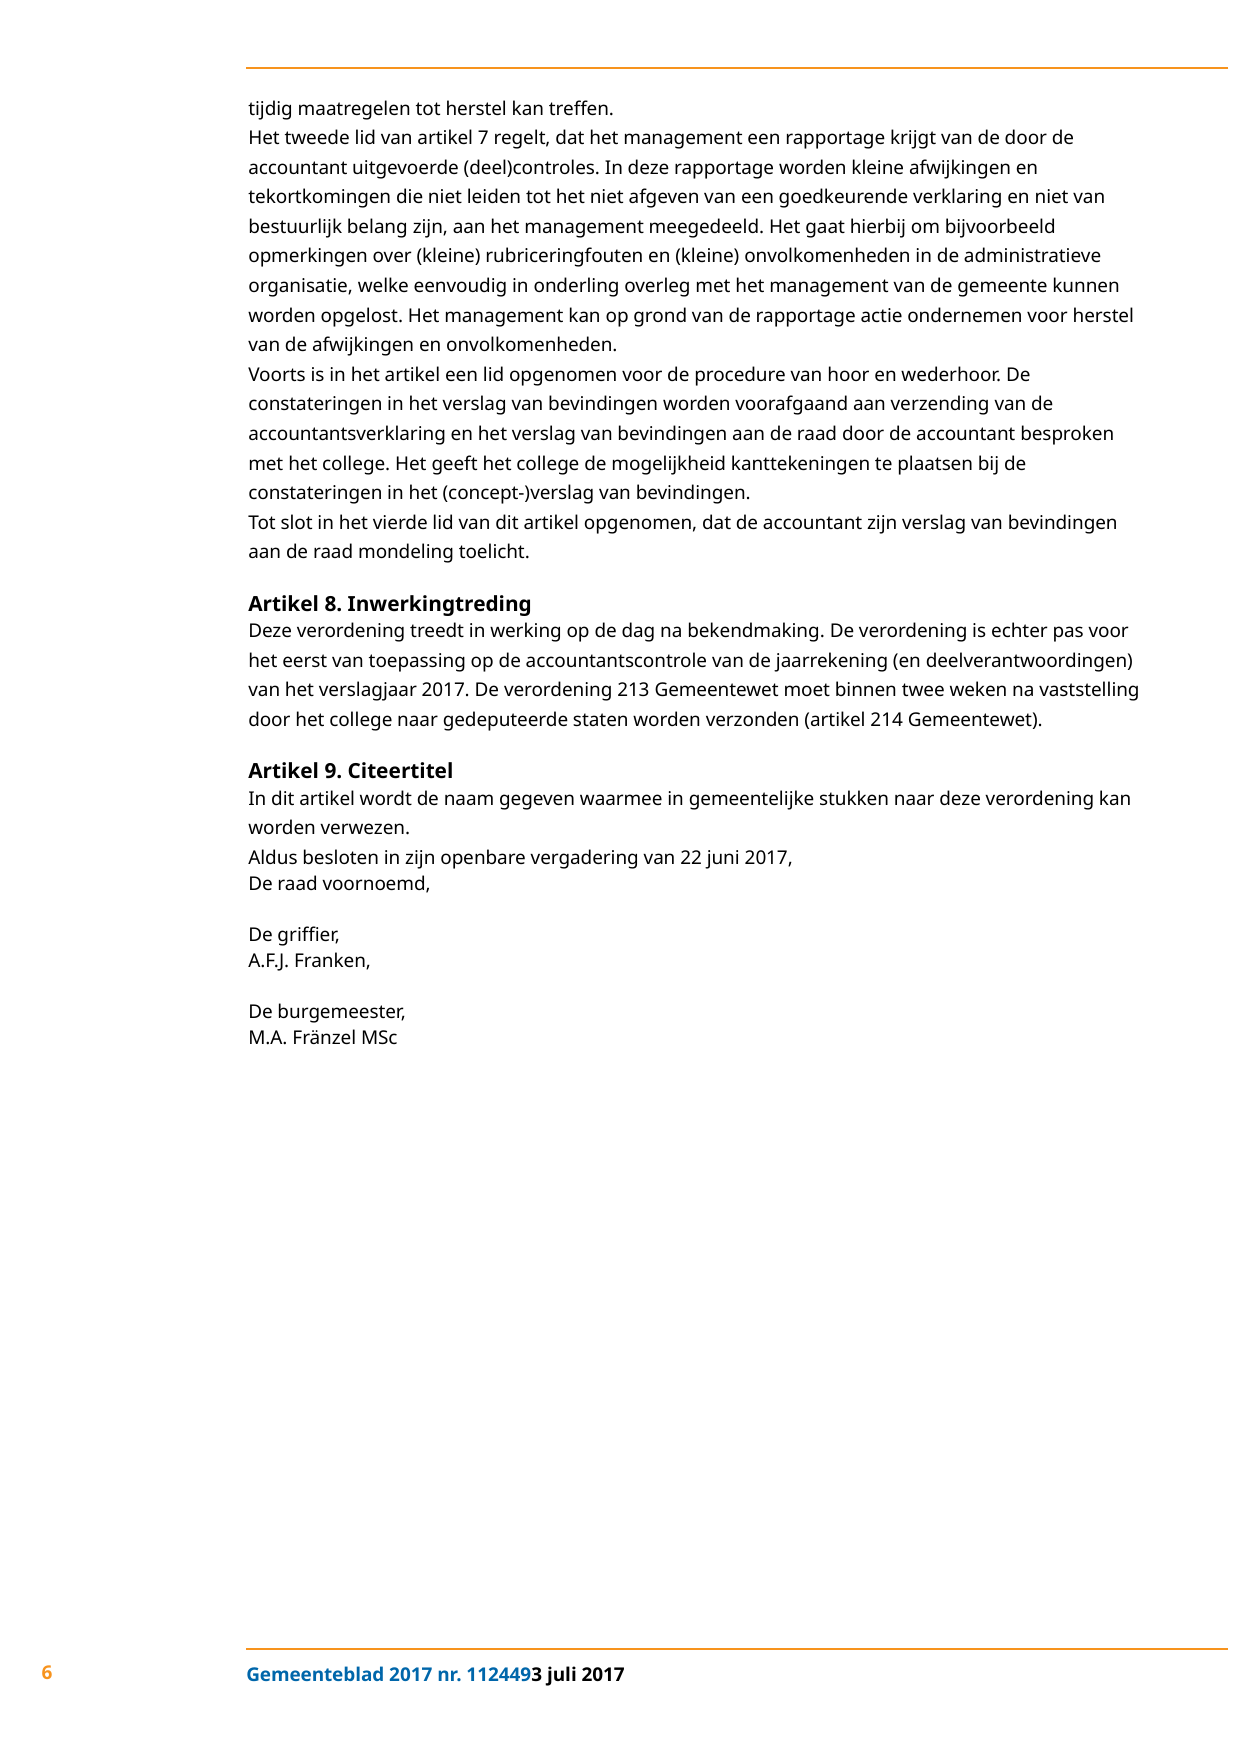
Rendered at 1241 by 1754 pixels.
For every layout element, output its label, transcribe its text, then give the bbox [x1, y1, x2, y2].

text A.F.J. Franken, [248, 947, 1152, 973]
text Tot slot in het vierde lid van dit artikel opgenomen, dat de accountant zijn verslag van bevindingen aan de raad mondeling toelicht. [248, 509, 1152, 564]
text De raad voornoemd, [248, 870, 1152, 896]
picture [41, 47, 231, 172]
text tijdig maatregelen tot herstel kan treffen. [248, 95, 1152, 121]
text Het tweede lid van artikel 7 regelt, dat het management een rapportage krijgt van de door de accountant uitgevoerde (deel)controles. In deze rapportage worden kleine afwijkingen en tekortkomingen die niet leiden tot het niet afgeven van een goedkeurende verklaring en niet van bestuurlijk belang zijn, aan het management meegedeeld. Het gaat hierbij om bijvoorbeeld opmerkingen over (kleine) rubriceringfouten en (kleine) onvolkomenheden in de administratieve organisatie, welke eenvoudig in onderling overleg met het management van de gemeente kunnen worden opgelost. Het management kan op grond van de rapportage actie ondernemen voor herstel van de afwijkingen en onvolkomenheden. [248, 124, 1152, 357]
text De burgemeester, [248, 998, 1152, 1024]
text Aldus besloten in zijn openbare vergadering van 22 juni 2017, [248, 844, 1152, 870]
text De griffier, [248, 921, 1152, 947]
text Voorts is in het artikel een lid opgenomen voor de procedure van hoor en wederhoor. De constateringen in het verslag van bevindingen worden voorafgaand aan verzending van de accountantsverklaring en het verslag van bevindingen aan de raad door de accountant besproken met het college. Het geeft het college de mogelijkheid kanttekeningen te plaatsen bij de constateringen in het (concept-)verslag van bevindingen. [248, 361, 1152, 505]
text Deze verordening treedt in werking op de dag na bekendmaking. De verordening is echter pas voor het eerst van toepassing op de accountantscontrole van de jaarrekening (en deelverantwoordingen) van het verslagjaar 2017. De verordening 213 Gemeentewet moet binnen twee weken na vaststelling door het college naar gedeputeerde staten worden verzonden (artikel 214 Gemeentewet). [248, 617, 1152, 732]
text Artikel 9. Citeertitel [248, 757, 1152, 785]
text Artikel 8. Inwerkingtreding [248, 589, 1152, 617]
text M.A. Fränzel MSc [248, 1024, 1152, 1050]
text In dit artikel wordt de naam gegeven waarmee in gemeentelijke stukken naar deze verordening kan worden verwezen. [248, 785, 1152, 840]
